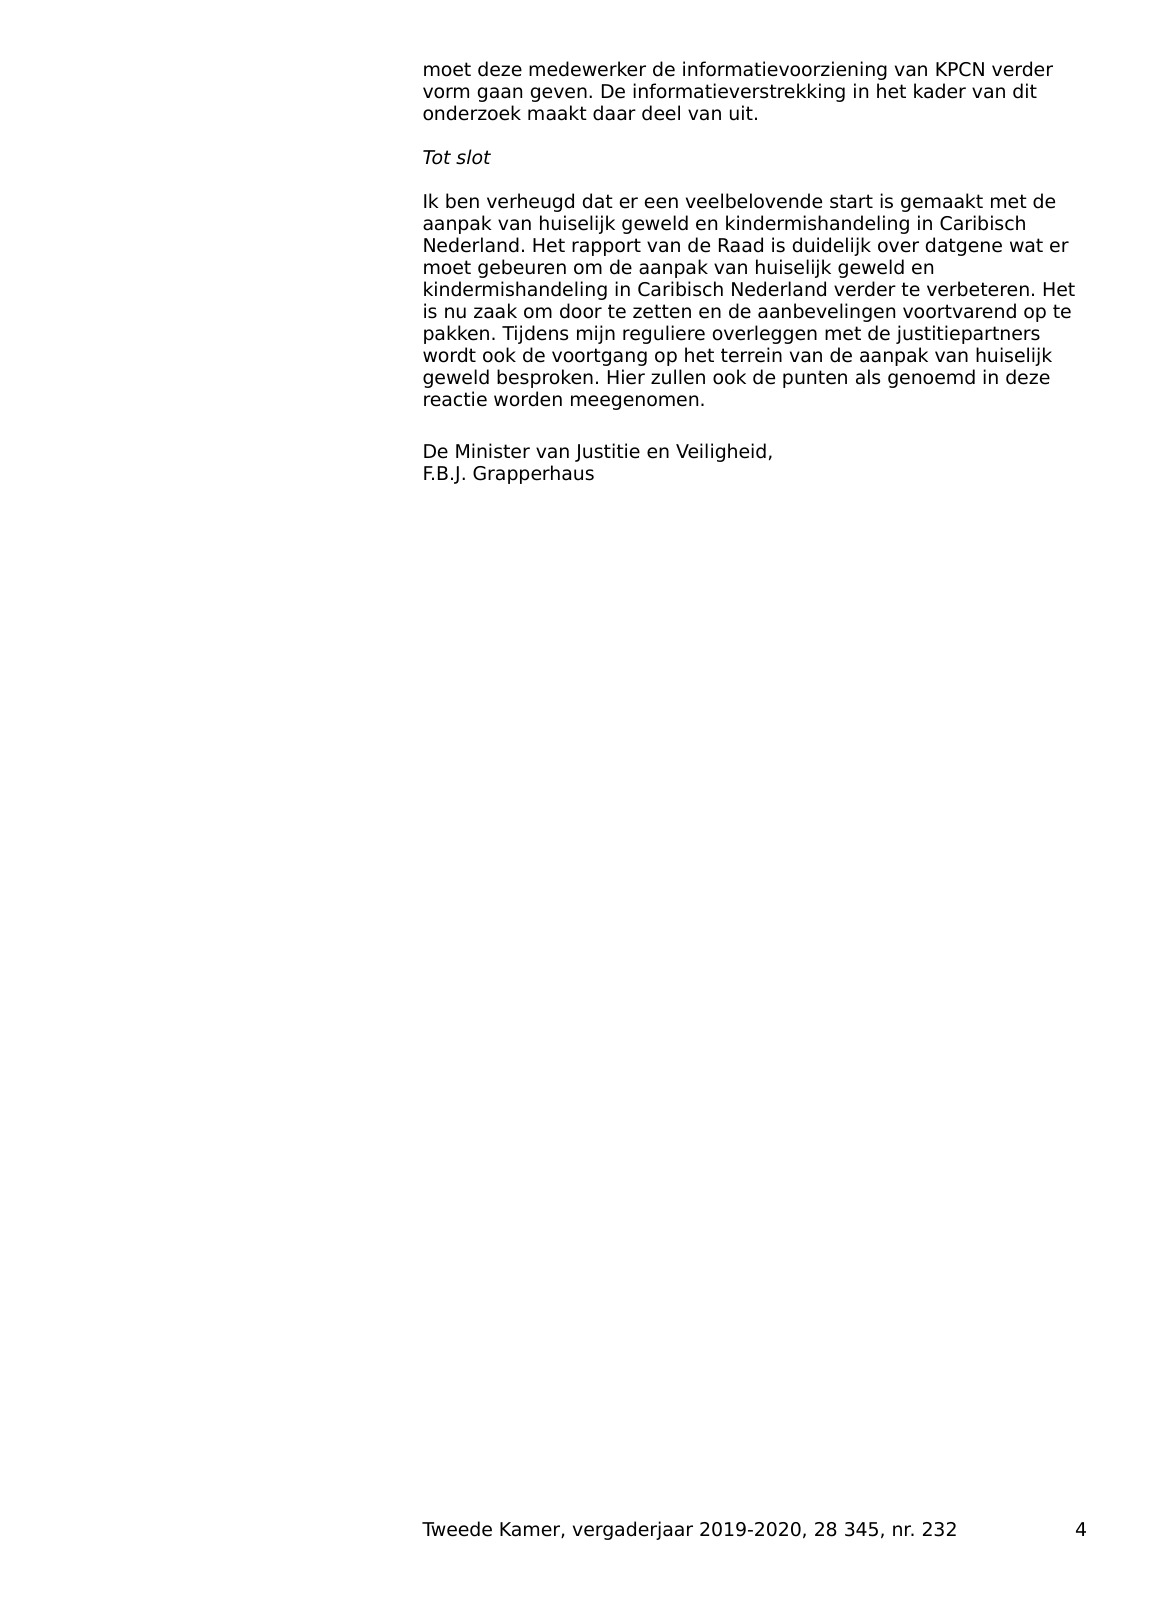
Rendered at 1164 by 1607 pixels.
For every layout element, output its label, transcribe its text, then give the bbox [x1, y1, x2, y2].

subtitle Tot slot [422, 147, 1087, 169]
text Ik ben verheugd dat er een veelbelovende start is gemaakt met de aanpak van huiselijk geweld en kindermishandeling in Caribisch Nederland. Het rapport van de Raad is duidelijk over datgene wat er moet gebeuren om de aanpak van huiselijk geweld en kindermishandeling in Caribisch Nederland verder te verbeteren. Het is nu zaak om door te zetten en de aanbevelingen voortvarend op te pakken. Tijdens mijn reguliere overleggen met de justitiepartners wordt ook de voortgang op het terrein van de aanpak van huiselijk geweld besproken. Hier zullen ook de punten als genoemd in deze reactie worden meegenomen. [422, 191, 1087, 411]
text moet deze medewerker de informatievoorziening van KPCN verder vorm gaan geven. De informatieverstrekking in het kader van dit onderzoek maakt daar deel van uit. [422, 59, 1087, 125]
text De Minister van Justitie en Veiligheid, F.B.J. Grapperhaus [422, 441, 1087, 485]
